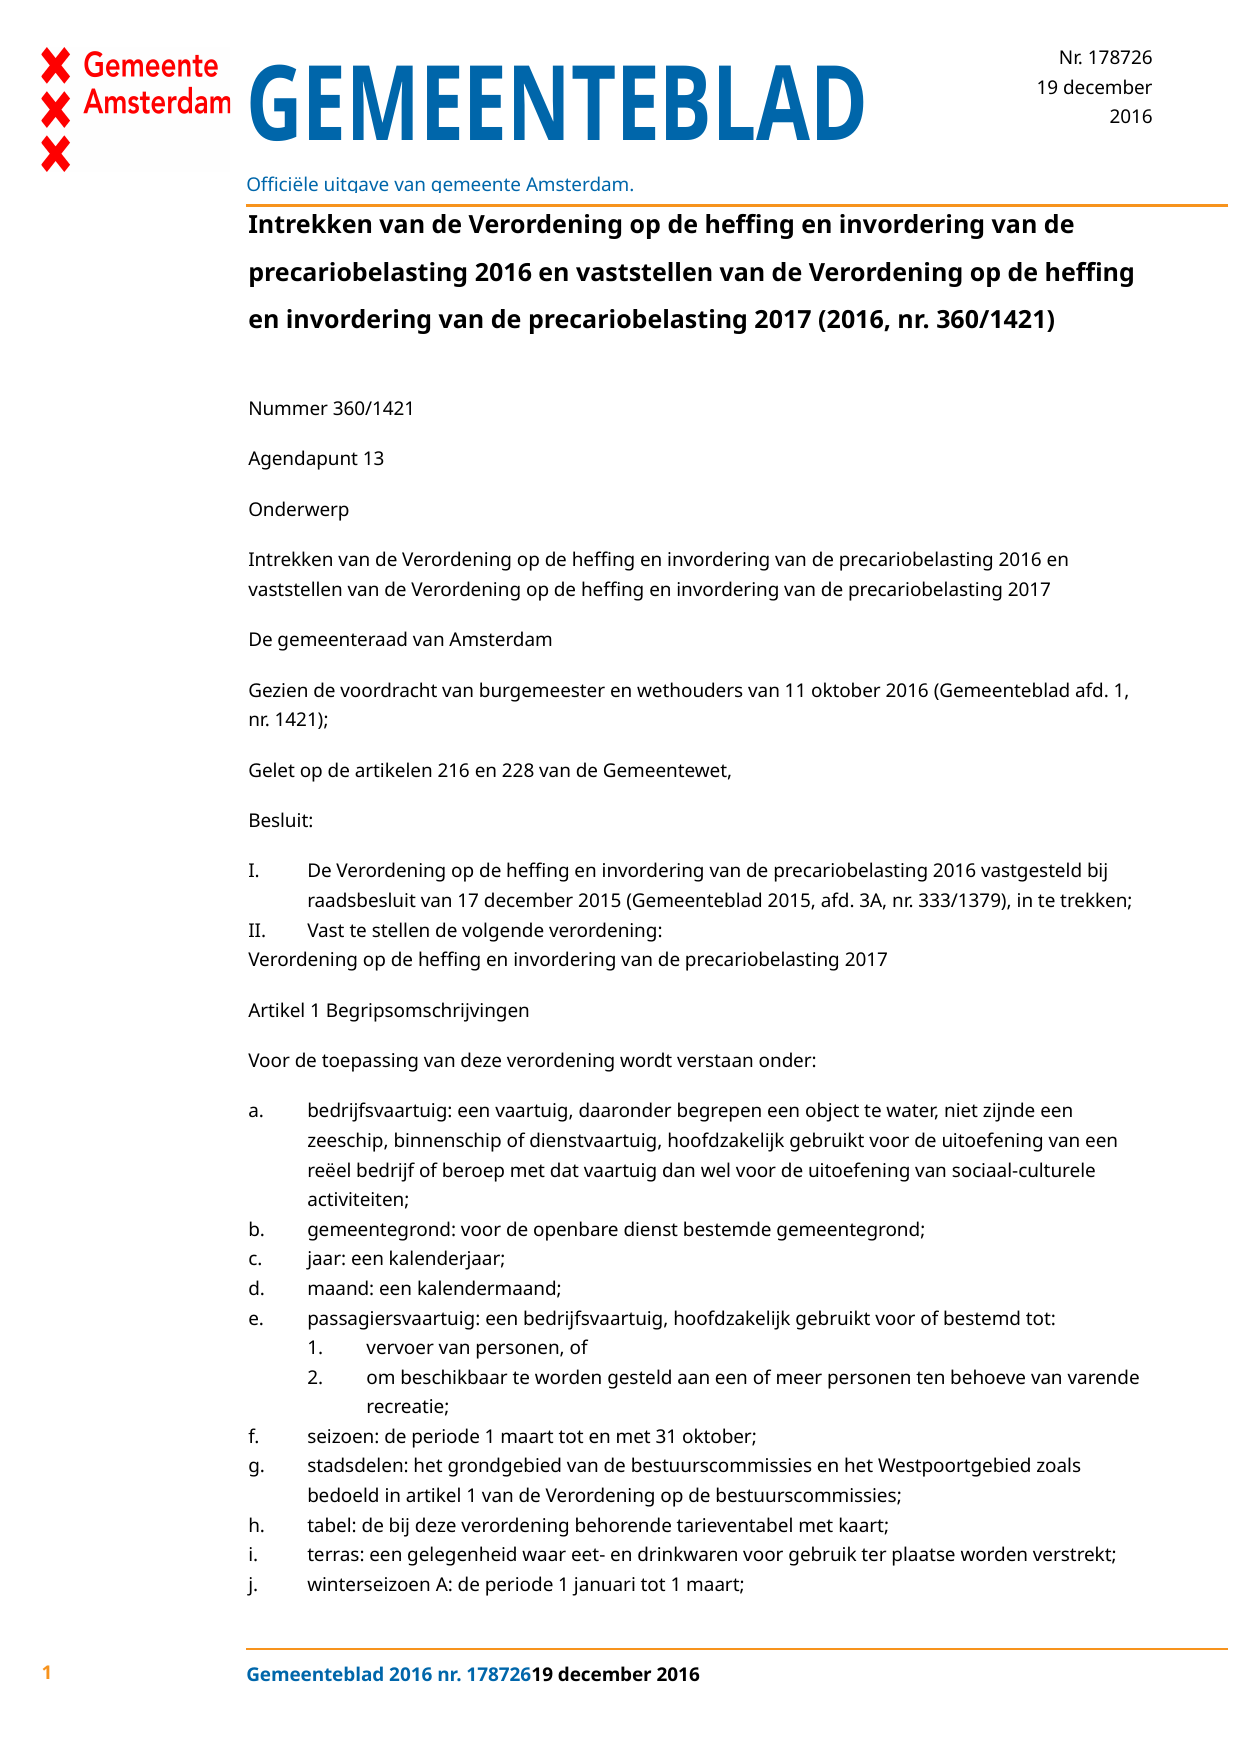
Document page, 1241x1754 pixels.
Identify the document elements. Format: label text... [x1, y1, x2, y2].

text Onderwerp [248, 496, 1152, 522]
list De Verordening op de heffing en invordering van de precariobelasting 2016 vastgesteld bij raadsbesluit van 17 december 2015 (Gemeenteblad 2015, afd. 3A, nr. 333/1379), in te trekken; [248, 858, 1152, 913]
list stadsdelen: het grondgebied van de bestuurscommissies en het Westpoortgebied zoals bedoeld in artikel 1 van de Verordening op de bestuurscommissies; [248, 1453, 1152, 1508]
list vervoer van personen, of [307, 1334, 1152, 1360]
list passagiersvaartuig: een bedrijfsvaartuig, hoofdzakelijk gebruikt voor of bestemd tot: [248, 1305, 1152, 1330]
text Intrekken van de Verordening op de heffing en invordering van de precariobelasting 2016 en vaststellen van de Verordening op de heffing en invordering van de precariobelasting 2017 (2016, nr. 360/1421) [248, 207, 1152, 336]
list jaar: een kalenderjaar; [248, 1246, 1152, 1271]
text Voor de toepassing van deze verordening wordt verstaan onder: [248, 1047, 1152, 1073]
text Intrekken van de Verordening op de heffing en invordering van de precariobelasting 2016 en vaststellen van de Verordening op de heffing en invordering van de precariobelasting 2017 [248, 546, 1152, 602]
list seizoen: de periode 1 maart tot en met 31 oktober; [248, 1423, 1152, 1449]
list terras: een gelegenheid waar eet‑ en drinkwaren voor gebruik ter plaatse worden verstrekt; [248, 1541, 1152, 1567]
list maand: een kalendermaand; [248, 1275, 1152, 1301]
picture [41, 47, 231, 172]
text Gezien de voordracht van burgemeester en wethouders van 11 oktober 2016 (Gemeenteblad afd. 1, nr. 1421); [248, 677, 1152, 732]
text Gelet op de artikelen 216 en 228 van de Gemeentewet, [248, 757, 1152, 782]
text De gemeenteraad van Amsterdam [248, 626, 1152, 652]
list Vast te stellen de volgende verordening: [248, 917, 1152, 942]
list winterseizoen A: de periode 1 januari tot 1 maart; [248, 1571, 1152, 1597]
text Agendapunt 13 [248, 446, 1152, 471]
text Artikel 1 Begripsomschrijvingen [248, 997, 1152, 1022]
list gemeentegrond: voor de openbare dienst bestemde gemeentegrond; [248, 1216, 1152, 1242]
list om beschikbaar te worden gesteld aan een of meer personen ten behoeve van varende recreatie; [307, 1364, 1152, 1419]
text Nummer 360/1421 [248, 395, 1152, 421]
text Verordening op de heffing en invordering van de precariobelasting 2017 [248, 946, 1152, 972]
list bedrijfsvaartuig: een vaartuig, daaronder begrepen een object te water, niet zijnde een zeeschip, binnenschip of dienstvaartuig, hoofdzakelijk gebruikt voor de uitoefening van een reëel bedrijf of beroep met dat vaartuig dan wel voor de uitoefening van sociaal-culturele activiteiten; [248, 1098, 1152, 1212]
text Besluit: [248, 807, 1152, 833]
list tabel: de bij deze verordening behorende tarieventabel met kaart; [248, 1512, 1152, 1537]
